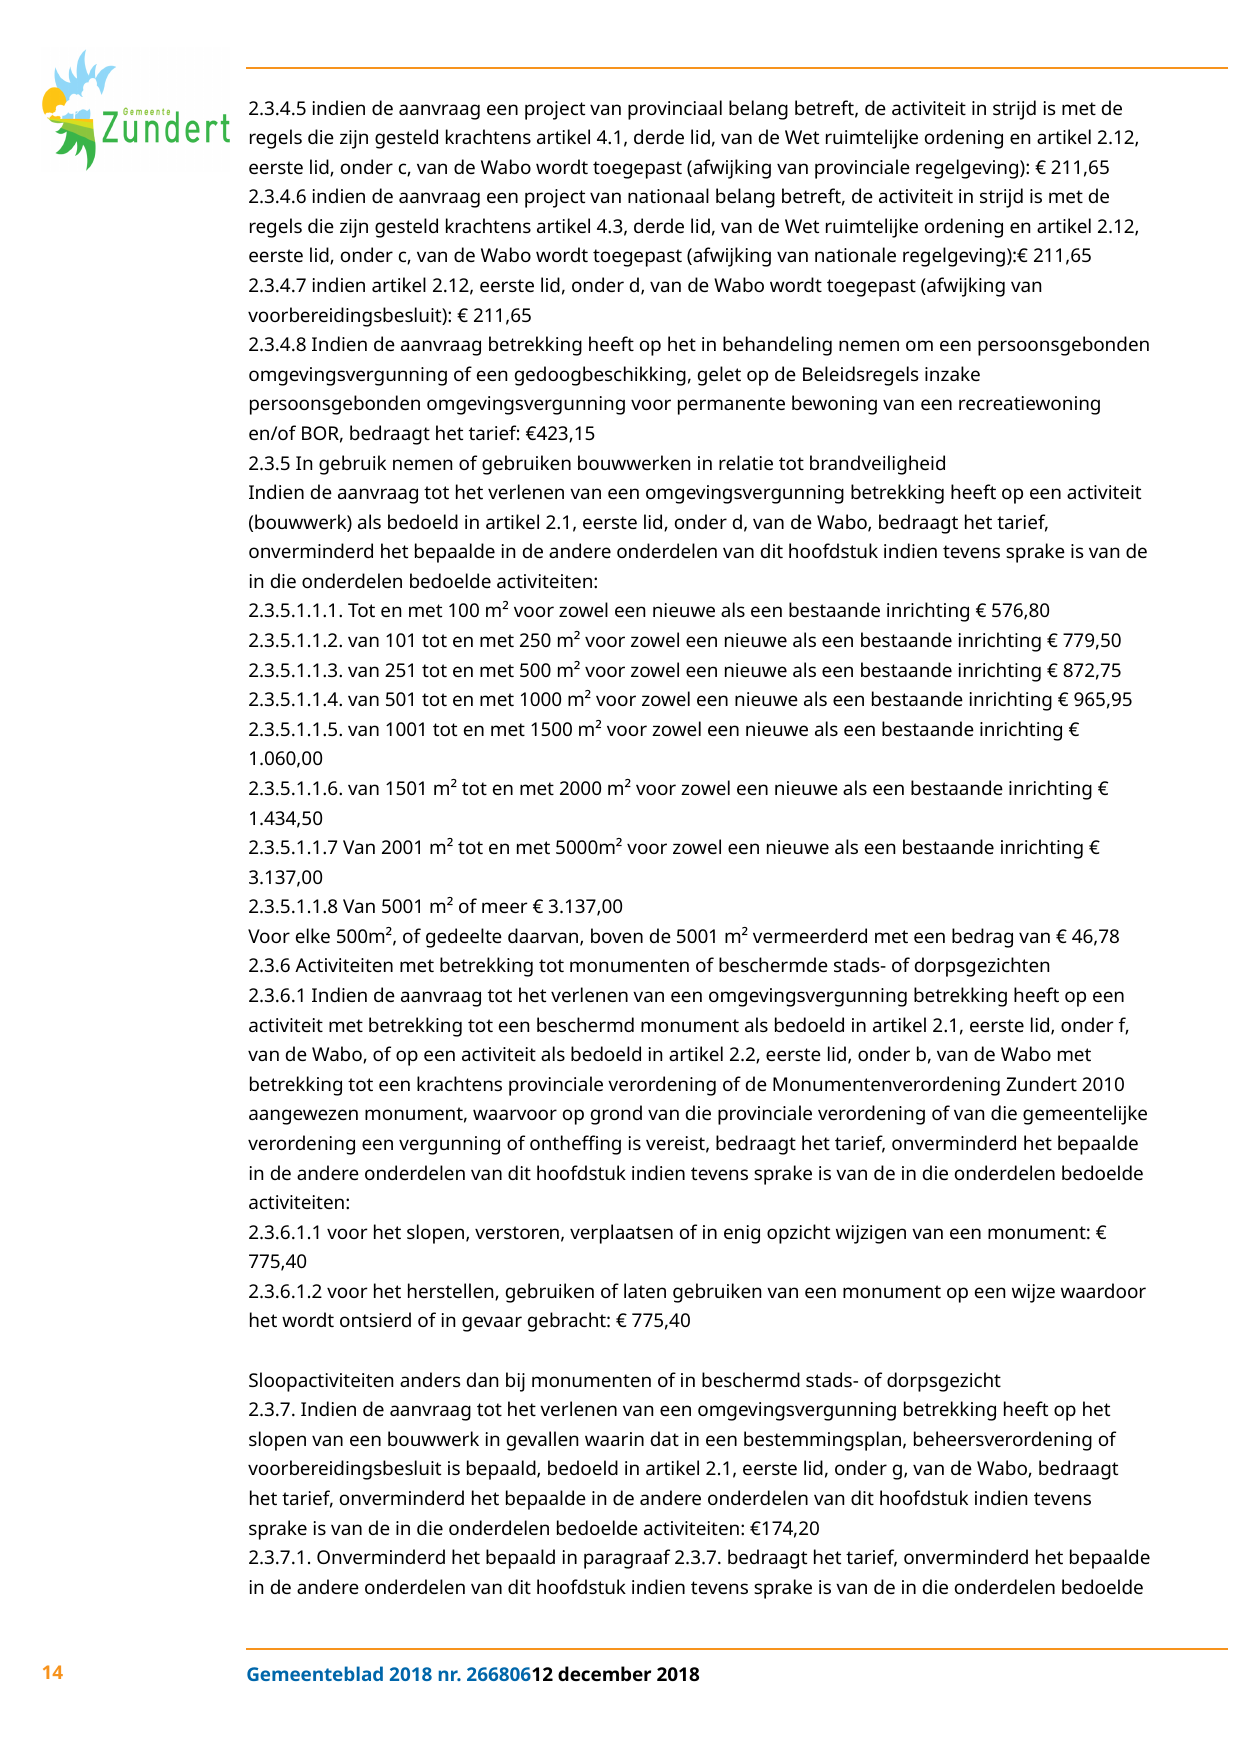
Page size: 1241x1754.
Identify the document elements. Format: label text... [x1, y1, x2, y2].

text Sloopactiviteiten anders dan bij monumenten of in beschermd stads- of dorpsgezicht [248, 1367, 1152, 1393]
text 2.3.4.7 indien artikel 2.12, eerste lid, onder d, van de Wabo wordt toegepast (afwijking van voorbereidingsbesluit): € 211,65 [248, 272, 1152, 328]
text 2.3.5 In gebruik nemen of gebruiken bouwwerken in relatie tot brandveiligheid [248, 450, 1152, 476]
text 2.3.7. Indien de aanvraag tot het verlenen van een omgevingsvergunning betrekking heeft op het slopen van een bouwwerk in gevallen waarin dat in een bestemmingsplan, beheersverordening of voorbereidingsbesluit is bepaald, bedoeld in artikel 2.1, eerste lid, onder g, van de Wabo, bedraagt het tarief, onverminderd het bepaalde in de andere onderdelen van dit hoofdstuk indien tevens sprake is van de in die onderdelen bedoelde activiteiten: €174,20 [248, 1396, 1152, 1541]
text 2.3.5.1.1.2. van 101 tot en met 250 m² voor zowel een nieuwe als een bestaande inrichting € 779,50 [248, 627, 1152, 653]
text 2.3.5.1.1.4. van 501 tot en met 1000 m² voor zowel een nieuwe als een bestaande inrichting € 965,95 [248, 686, 1152, 712]
text 2.3.4.5 indien de aanvraag een project van provinciaal belang betreft, de activiteit in strijd is met de regels die zijn gesteld krachtens artikel 4.1, derde lid, van de Wet ruimtelijke ordening en artikel 2.12, eerste lid, onder c, van de Wabo wordt toegepast (afwijking van provinciale regelgeving): € 211,65 [248, 95, 1152, 180]
text 2.3.7.1. Onverminderd het bepaald in paragraaf 2.3.7. bedraagt het tarief, onverminderd het bepaalde in de andere onderdelen van dit hoofdstuk indien tevens sprake is van de in die onderdelen bedoelde [248, 1544, 1152, 1600]
text Voor elke 500m², of gedeelte daarvan, boven de 5001 m² vermeerderd met een bedrag van € 46,78 [248, 923, 1152, 949]
text 2.3.5.1.1.5. van 1001 tot en met 1500 m² voor zowel een nieuwe als een bestaande inrichting € 1.060,00 [248, 716, 1152, 771]
text 2.3.5.1.1.3. van 251 tot en met 500 m² voor zowel een nieuwe als een bestaande inrichting € 872,75 [248, 657, 1152, 683]
text 2.3.5.1.1.8 Van 5001 m² of meer € 3.137,00 [248, 893, 1152, 919]
picture [41, 47, 231, 172]
text 2.3.6 Activiteiten met betrekking tot monumenten of beschermde stads- of dorpsgezichten [248, 953, 1152, 978]
text 2.3.4.6 indien de aanvraag een project van nationaal belang betreft, de activiteit in strijd is met de regels die zijn gesteld krachtens artikel 4.3, derde lid, van de Wet ruimtelijke ordening en artikel 2.12, eerste lid, onder c, van de Wabo wordt toegepast (afwijking van nationale regelgeving):€ 211,65 [248, 183, 1152, 268]
text Indien de aanvraag tot het verlenen van een omgevingsvergunning betrekking heeft op een activiteit (bouwwerk) als bedoeld in artikel 2.1, eerste lid, onder d, van de Wabo, bedraagt het tarief, onverminderd het bepaalde in de andere onderdelen van dit hoofdstuk indien tevens sprake is van de in die onderdelen bedoelde activiteiten: [248, 479, 1152, 594]
text 2.3.5.1.1.7 Van 2001 m² tot en met 5000m² voor zowel een nieuwe als een bestaande inrichting € 3.137,00 [248, 834, 1152, 890]
text 2.3.6.1.1 voor het slopen, verstoren, verplaatsen of in enig opzicht wijzigen van een monument: € 775,40 [248, 1219, 1152, 1274]
text 2.3.5.1.1.1. Tot en met 100 m² voor zowel een nieuwe als een bestaande inrichting € 576,80 [248, 598, 1152, 623]
text 2.3.4.8 Indien de aanvraag betrekking heeft op het in behandeling nemen om een persoonsgebonden omgevingsvergunning of een gedoogbeschikking, gelet op de Beleidsregels inzake persoonsgebonden omgevingsvergunning voor permanente bewoning van een recreatiewoning en/of BOR, bedraagt het tarief: €423,15 [248, 331, 1152, 446]
text 2.3.6.1.2 voor het herstellen, gebruiken of laten gebruiken van een monument op een wijze waardoor het wordt ontsierd of in gevaar gebracht: € 775,40 [248, 1278, 1152, 1333]
text 2.3.6.1 Indien de aanvraag tot het verlenen van een omgevingsvergunning betrekking heeft op een activiteit met betrekking tot een beschermd monument als bedoeld in artikel 2.1, eerste lid, onder f, van de Wabo, of op een activiteit als bedoeld in artikel 2.2, eerste lid, onder b, van de Wabo met betrekking tot een krachtens provinciale verordening of de Monumentenverordening Zundert 2010 aangewezen monument, waarvoor op grond van die provinciale verordening of van die gemeentelijke verordening een vergunning of ontheffing is vereist, bedraagt het tarief, onverminderd het bepaalde in de andere onderdelen van dit hoofdstuk indien tevens sprake is van de in die onderdelen bedoelde activiteiten: [248, 982, 1152, 1215]
text 2.3.5.1.1.6. van 1501 m² tot en met 2000 m² voor zowel een nieuwe als een bestaande inrichting € 1.434,50 [248, 775, 1152, 831]
